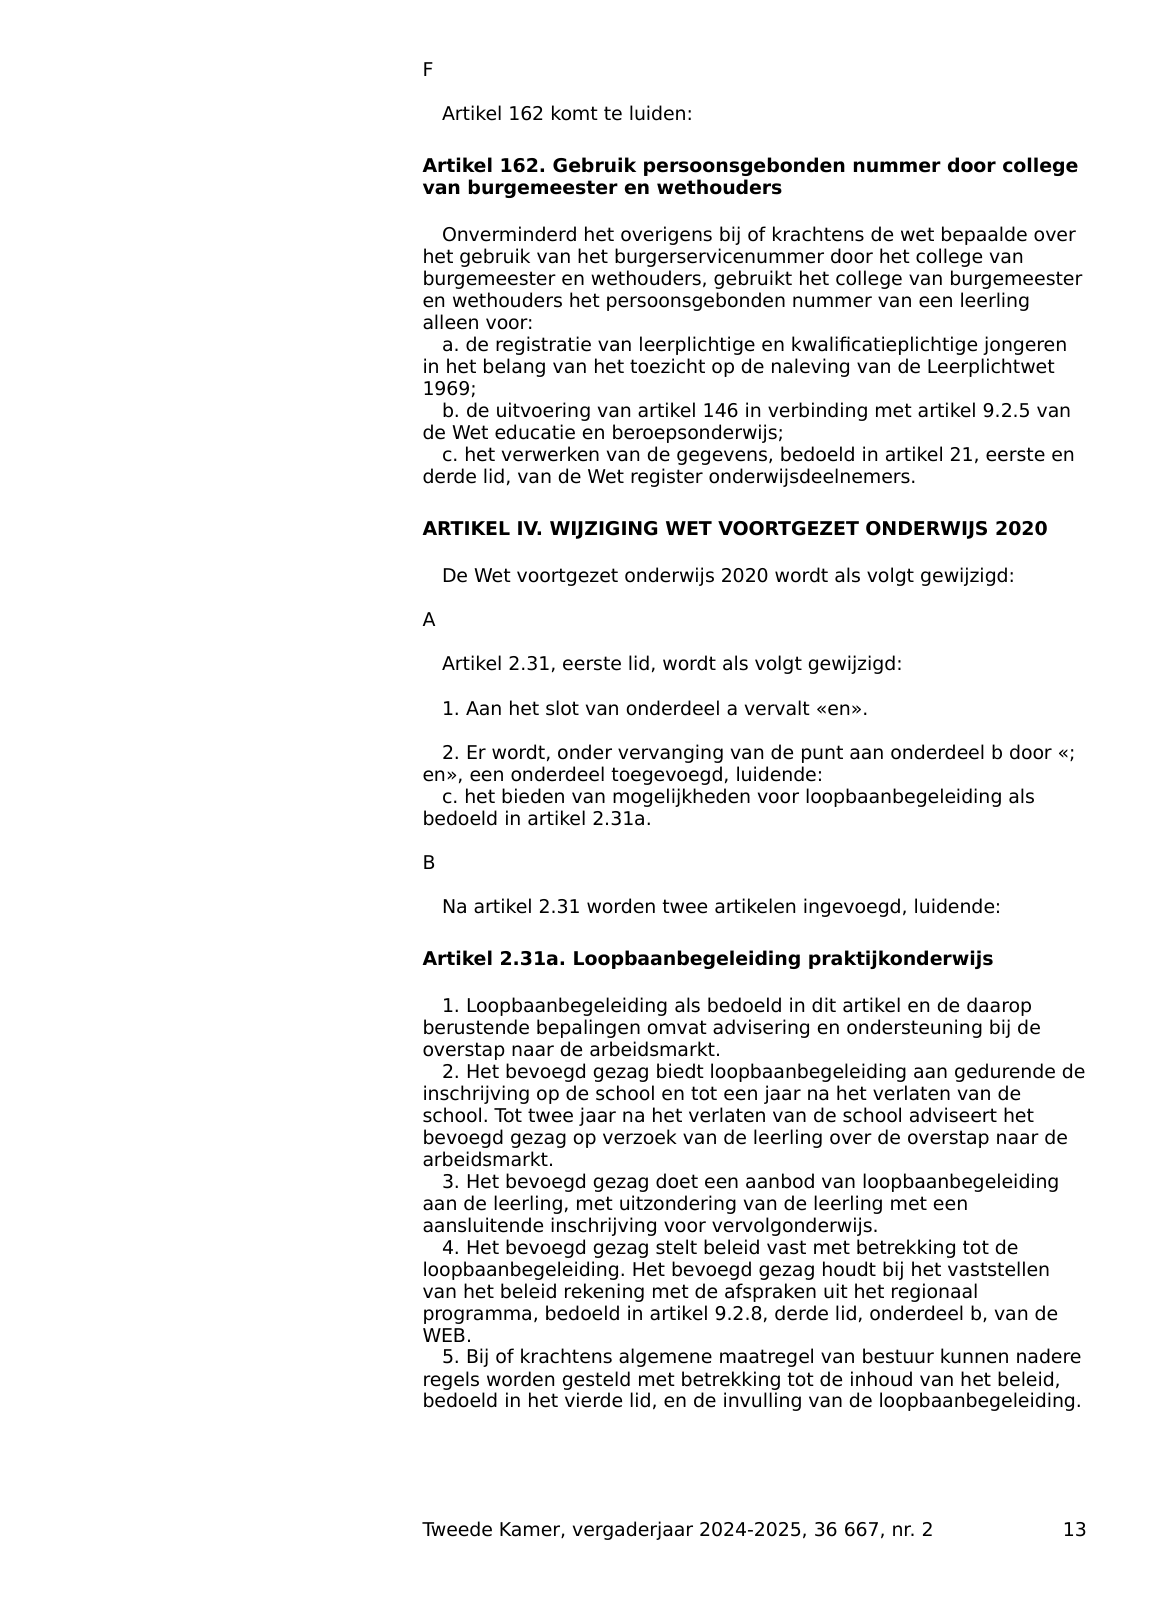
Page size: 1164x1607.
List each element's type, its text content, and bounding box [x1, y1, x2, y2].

subtitle Artikel 2.31a. Loopbaanbegeleiding praktijkonderwijs [422, 948, 1087, 970]
subtitle Artikel 162. Gebruik persoonsgebonden nummer door college van burgemeester en wethouders [422, 155, 1087, 199]
text 1. Aan het slot van onderdeel a vervalt «en». [422, 697, 1087, 719]
text c. het bieden van mogelijkheden voor loopbaanbegeleiding als bedoeld in artikel 2.31a. [422, 786, 1087, 829]
text A [422, 609, 1087, 631]
text Na artikel 2.31 worden twee artikelen ingevoegd, luidende: [422, 896, 1087, 918]
text a. de registratie van leerplichtige en kwalificatieplichtige jongeren in het belang van het toezicht op de naleving van de Leerplichtwet 1969; [422, 334, 1087, 400]
text F [422, 59, 1087, 81]
text b. de uitvoering van artikel 146 in verbinding met artikel 9.2.5 van de Wet educatie en beroepsonderwijs; [422, 400, 1087, 444]
subtitle ARTIKEL IV. WIJZIGING WET VOORTGEZET ONDERWIJS 2020 [422, 518, 1087, 540]
text 4. Het bevoegd gezag stelt beleid vast met betrekking tot de loopbaanbegeleiding. Het bevoegd gezag houdt bij het vaststellen van het beleid rekening met de afspraken uit het regionaal programma, bedoeld in artikel 9.2.8, derde lid, onderdeel b, van de WEB. [422, 1237, 1087, 1346]
text Artikel 162 komt te luiden: [422, 103, 1087, 125]
text 2. Het bevoegd gezag biedt loopbaanbegeleiding aan gedurende de inschrijving op de school en tot een jaar na het verlaten van de school. Tot twee jaar na het verlaten van de school adviseert het bevoegd gezag op verzoek van de leerling over de overstap naar de arbeidsmarkt. [422, 1061, 1087, 1171]
text De Wet voortgezet onderwijs 2020 wordt als volgt gewijzigd: [422, 565, 1087, 587]
text c. het verwerken van de gegevens, bedoeld in artikel 21, eerste en derde lid, van de Wet register onderwijsdeelnemers. [422, 444, 1087, 488]
text 3. Het bevoegd gezag doet een aanbod van loopbaanbegeleiding aan de leerling, met uitzondering van de leerling met een aansluitende inschrijving voor vervolgonderwijs. [422, 1171, 1087, 1237]
text B [422, 852, 1087, 874]
text 2. Er wordt, onder vervanging van de punt aan onderdeel b door «; en», een onderdeel toegevoegd, luidende: [422, 742, 1087, 786]
text 1. Loopbaanbegeleiding als bedoeld in dit artikel en de daarop berustende bepalingen omvat advisering en ondersteuning bij de overstap naar de arbeidsmarkt. [422, 995, 1087, 1061]
text Onverminderd het overigens bij of krachtens de wet bepaalde over het gebruik van het burgerservicenummer door het college van burgemeester en wethouders, gebruikt het college van burgemeester en wethouders het persoonsgebonden nummer van een leerling alleen voor: [422, 224, 1087, 334]
text Artikel 2.31, eerste lid, wordt als volgt gewijzigd: [422, 653, 1087, 675]
text 5. Bij of krachtens algemene maatregel van bestuur kunnen nadere regels worden gesteld met betrekking tot de inhoud van het beleid, bedoeld in het vierde lid, en de invulling van de loopbaanbegeleiding. [422, 1346, 1087, 1412]
